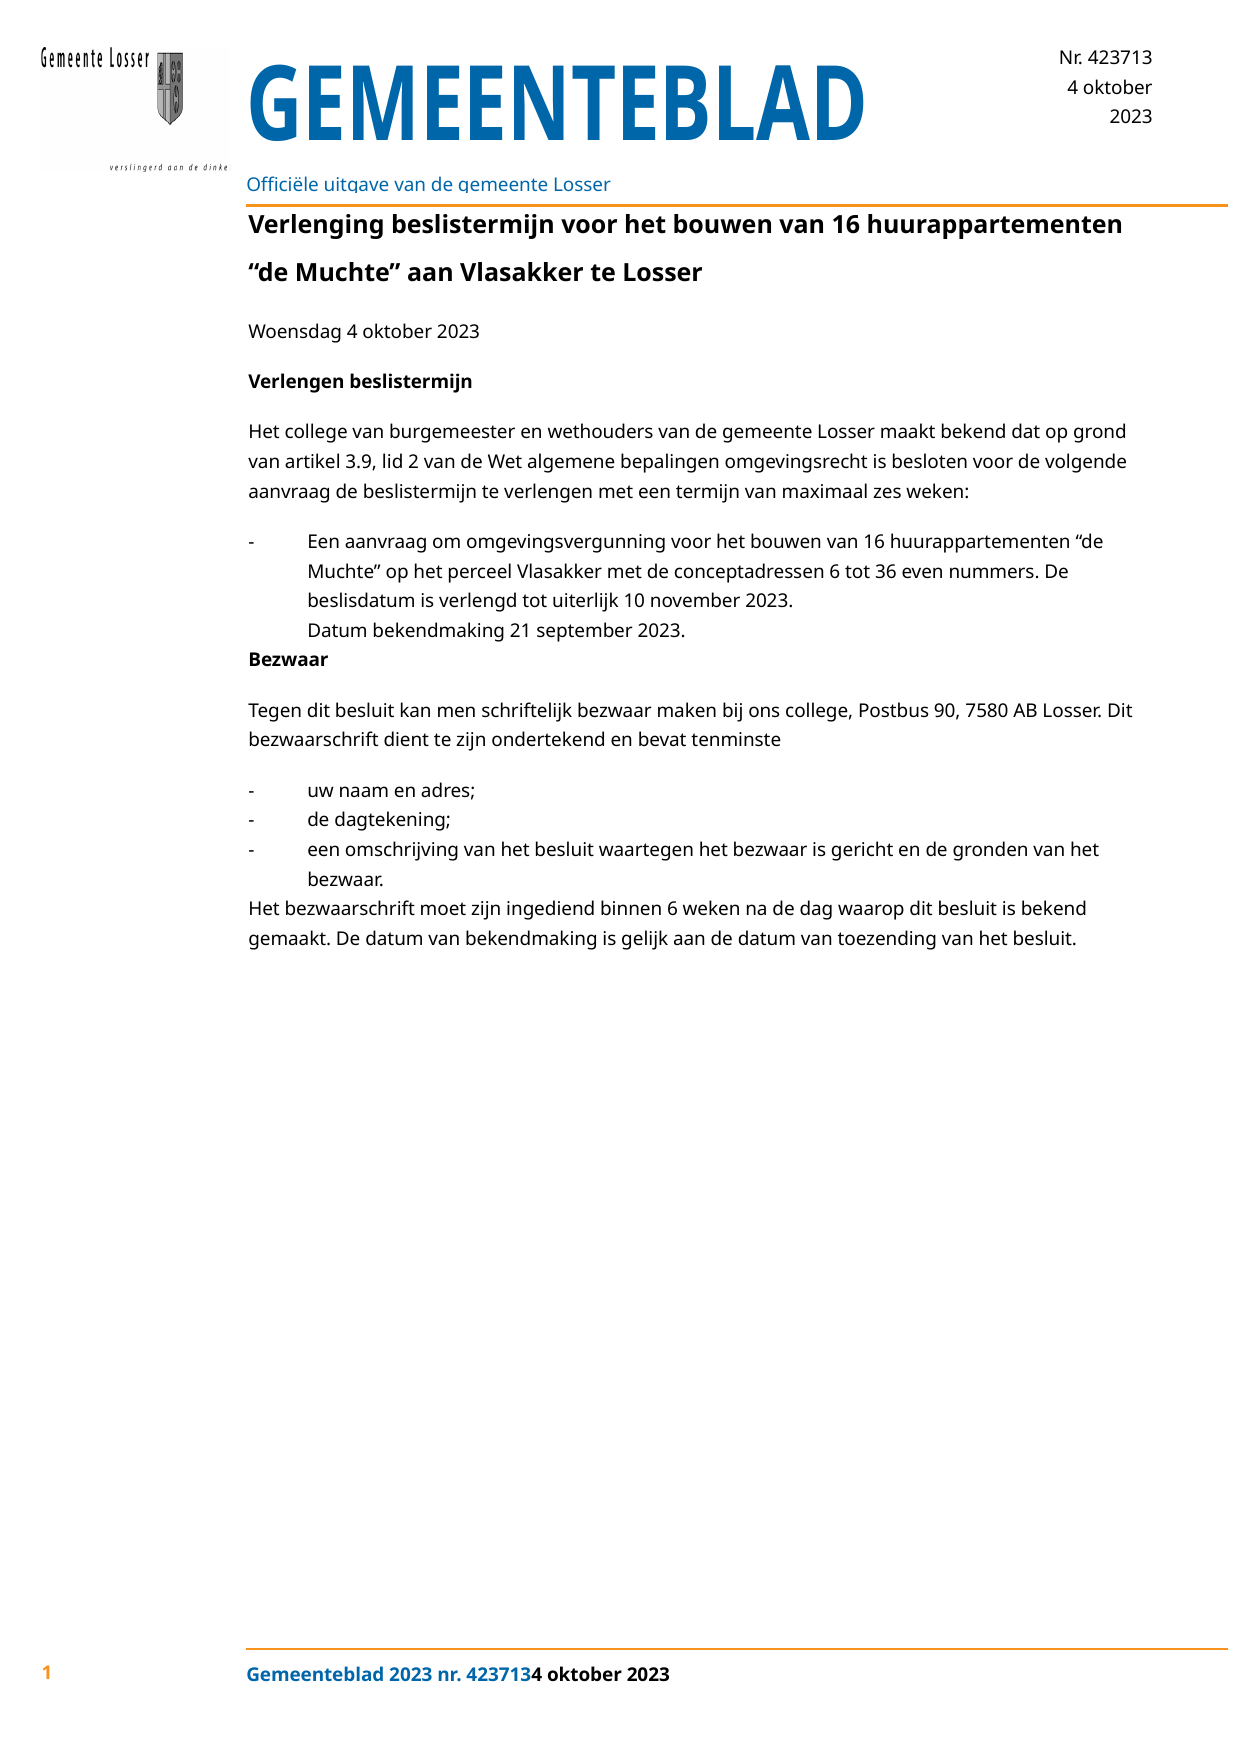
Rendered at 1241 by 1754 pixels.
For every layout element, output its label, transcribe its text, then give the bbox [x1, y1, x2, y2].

text Verlenging beslistermijn voor het bouwen van 16 huurappartementen “de Muchte” aan Vlasakker te Losser [248, 207, 1152, 288]
list Een aanvraag om omgevingsvergunning voor het bouwen van 16 huurappartementen “de Muchte” op het perceel Vlasakker met de conceptadressen 6 tot 36 even nummers. De beslisdatum is verlengd tot uiterlijk 10 november 2023. [248, 528, 1152, 613]
picture [41, 47, 231, 172]
list Datum bekendmaking 21 september 2023. [248, 617, 1152, 643]
list een omschrijving van het besluit waartegen het bezwaar is gericht en de gronden van het bezwaar. [248, 836, 1152, 892]
text Woensdag 4 oktober 2023 [248, 318, 1152, 344]
text Tegen dit besluit kan men schriftelijk bezwaar maken bij ons college, Postbus 90, 7580 AB Losser. Dit bezwaarschrift dient te zijn ondertekend en bevat tenminste [248, 697, 1152, 752]
text Het college van burgemeester en wethouders van de gemeente Losser maakt bekend dat op grond van artikel 3.9, lid 2 van de Wet algemene bepalingen omgevingsrecht is besloten voor de volgende aanvraag de beslistermijn te verlengen met een termijn van maximaal zes weken: [248, 419, 1152, 504]
text Bezwaar [248, 647, 1152, 672]
text Het bezwaarschrift moet zijn ingediend binnen 6 weken na de dag waarop dit besluit is bekend gemaakt. De datum van bekendmaking is gelijk aan de datum van toezending van het besluit. [248, 895, 1152, 951]
list de dagtekening; [248, 807, 1152, 832]
text Verlengen beslistermijn [248, 368, 1152, 394]
list uw naam en adres; [248, 777, 1152, 803]
